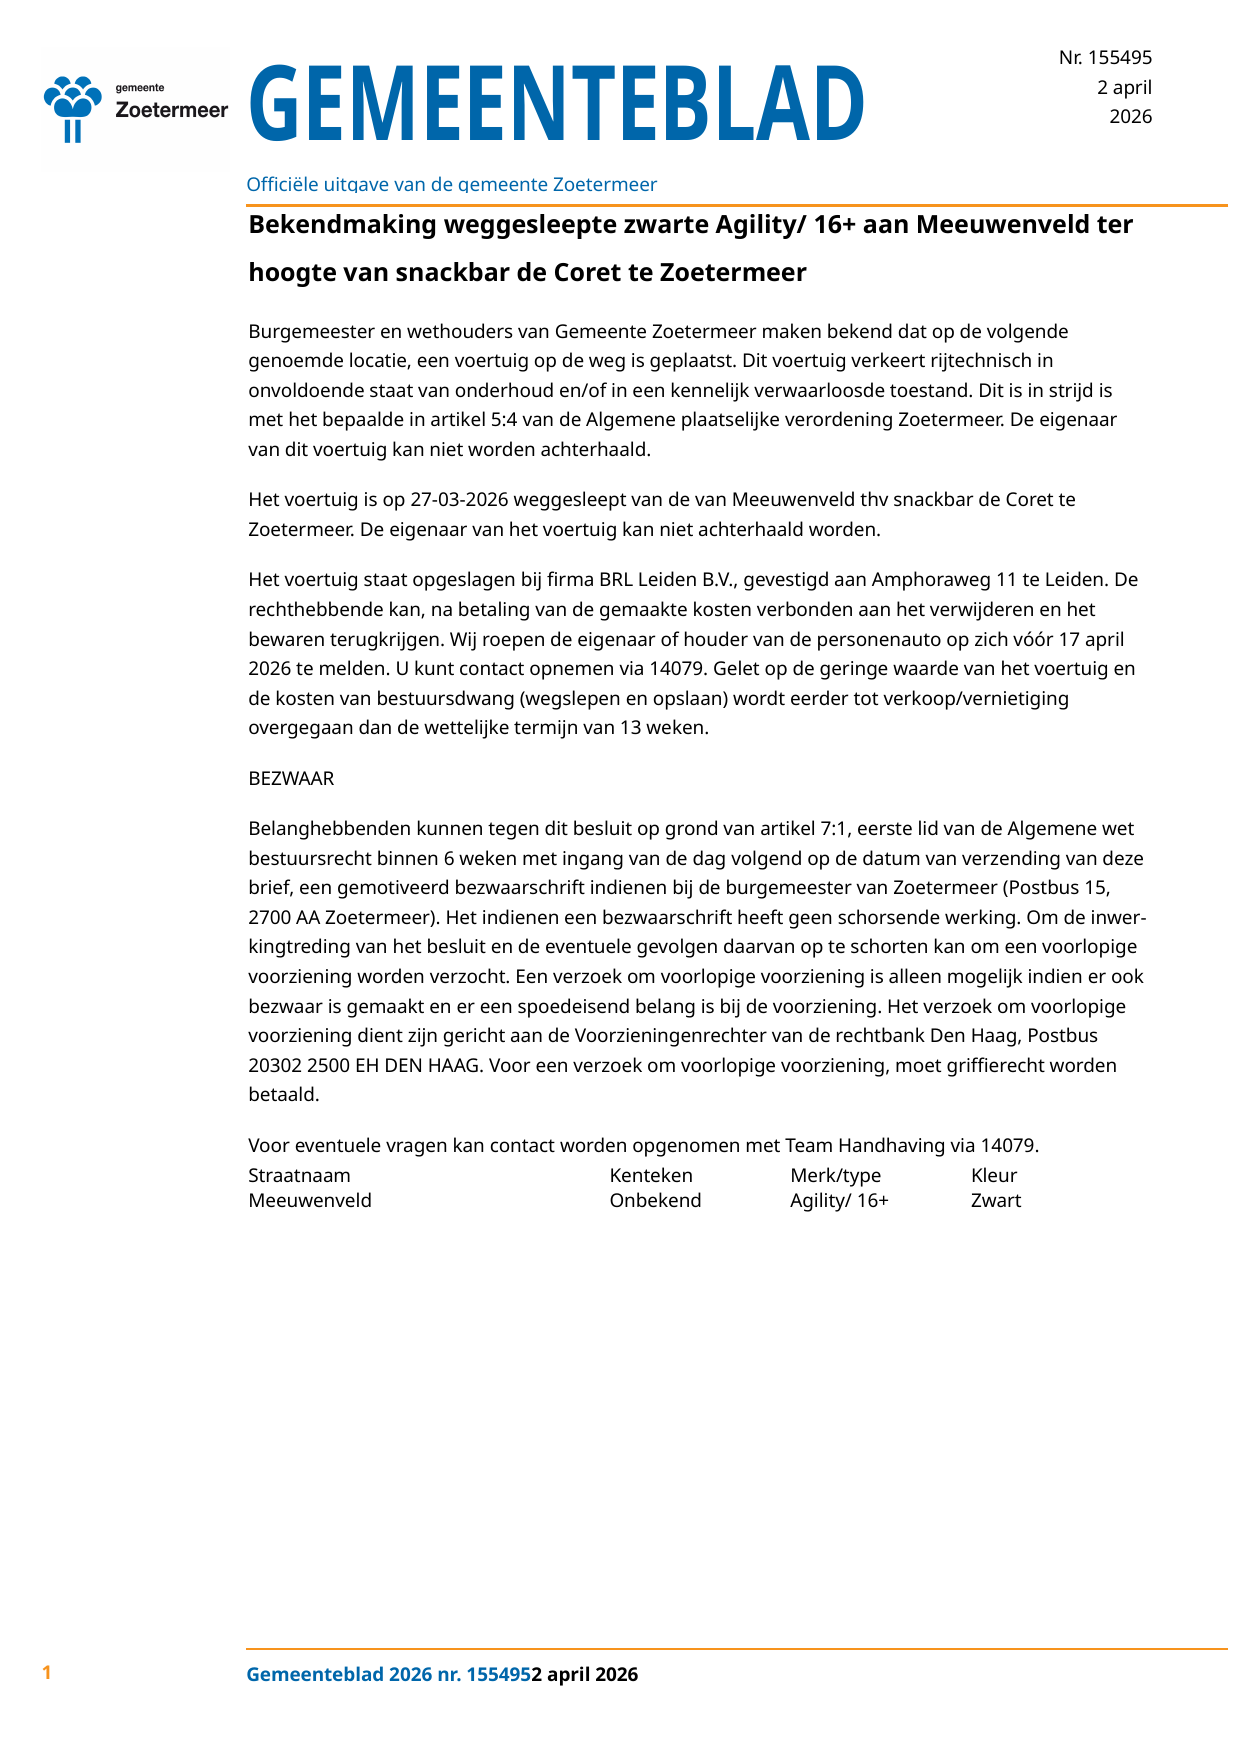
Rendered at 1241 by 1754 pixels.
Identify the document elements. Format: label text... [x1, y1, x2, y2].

table_header Kleur [971, 1162, 1152, 1187]
text Burgemeester en wethouders van Gemeente Zoetermeer maken bekend dat op de volgende genoemde locatie, een voertuig op de weg is geplaatst. Dit voertuig verkeert rijtechnisch in onvoldoende staat van onderhoud en/of in een kennelijk verwaarloosde toestand. Dit is in strijd is met het bepaalde in artikel 5:4 van de Algemene plaatselijke verordening Zoetermeer. De eigenaar van dit voertuig kan niet worden achterhaald. [248, 318, 1152, 462]
picture [41, 47, 231, 172]
table_header [429, 1162, 609, 1187]
table_header Straatnaam [248, 1162, 429, 1187]
table_cell Onbekend [609, 1188, 790, 1213]
text BEZWAAR [248, 765, 1152, 791]
text Voor eventuele vragen kan contact worden opgenomen met Team Handhaving via 14079. [248, 1132, 1152, 1158]
table_cell Zwart [971, 1188, 1152, 1213]
table_cell [429, 1188, 609, 1213]
text Het voertuig staat opgeslagen bij firma BRL Leiden B.V., gevestigd aan Amphoraweg 11 te Leiden. De rechthebbende kan, na betaling van de gemaakte kosten verbonden aan het verwijderen en het bewaren terugkrijgen. Wij roepen de eigenaar of houder van de personenauto op zich vóór 17 april 2026 te melden. U kunt contact opnemen via 14079. Gelet op de geringe waarde van het voertuig en de kosten van bestuursdwang (wegslepen en opslaan) wordt eerder tot verkoop/vernietiging overgegaan dan de wettelijke termijn van 13 weken. [248, 567, 1152, 740]
table_header Merk/type [790, 1162, 971, 1187]
table_header Kenteken [609, 1162, 790, 1187]
text Bekendmaking weggesleepte zwarte Agility/ 16+ aan Meeuwenveld ter hoogte van snackbar de Coret te Zoetermeer [248, 207, 1152, 288]
text Het voertuig is op 27-03-2026 weggesleept van de van Meeuwenveld thv snackbar de Coret te Zoetermeer. De eigenaar van het voertuig kan niet achterhaald worden. [248, 487, 1152, 542]
table_cell Agility/ 16+ [790, 1188, 971, 1213]
table_cell Meeuwenveld [248, 1188, 429, 1213]
text Belanghebbenden kunnen tegen dit besluit op grond van artikel 7:1, eerste lid van de Algemene wet bestuursrecht binnen 6 weken met ingang van de dag volgend op de datum van verzending van deze brief, een gemotiveerd bezwaarschrift indienen bij de burgemeester van Zoetermeer (Postbus 15, 2700 AA Zoetermeer). Het indienen een bezwaarschrift heeft geen schorsende werking. Om de inwer- kingtreding van het besluit en de eventuele gevolgen daarvan op te schorten kan om een voorlopige voorziening worden verzocht. Een verzoek om voorlopige voorziening is alleen mogelijk indien er ook bezwaar is gemaakt en er een spoedeisend belang is bij de voorziening. Het verzoek om voorlopige voorziening dient zijn gericht aan de Voorzieningenrechter van de rechtbank Den Haag, Postbus 20302 2500 EH DEN HAAG. Voor een verzoek om voorlopige voorziening, moet griffierecht worden betaald. [248, 815, 1152, 1107]
